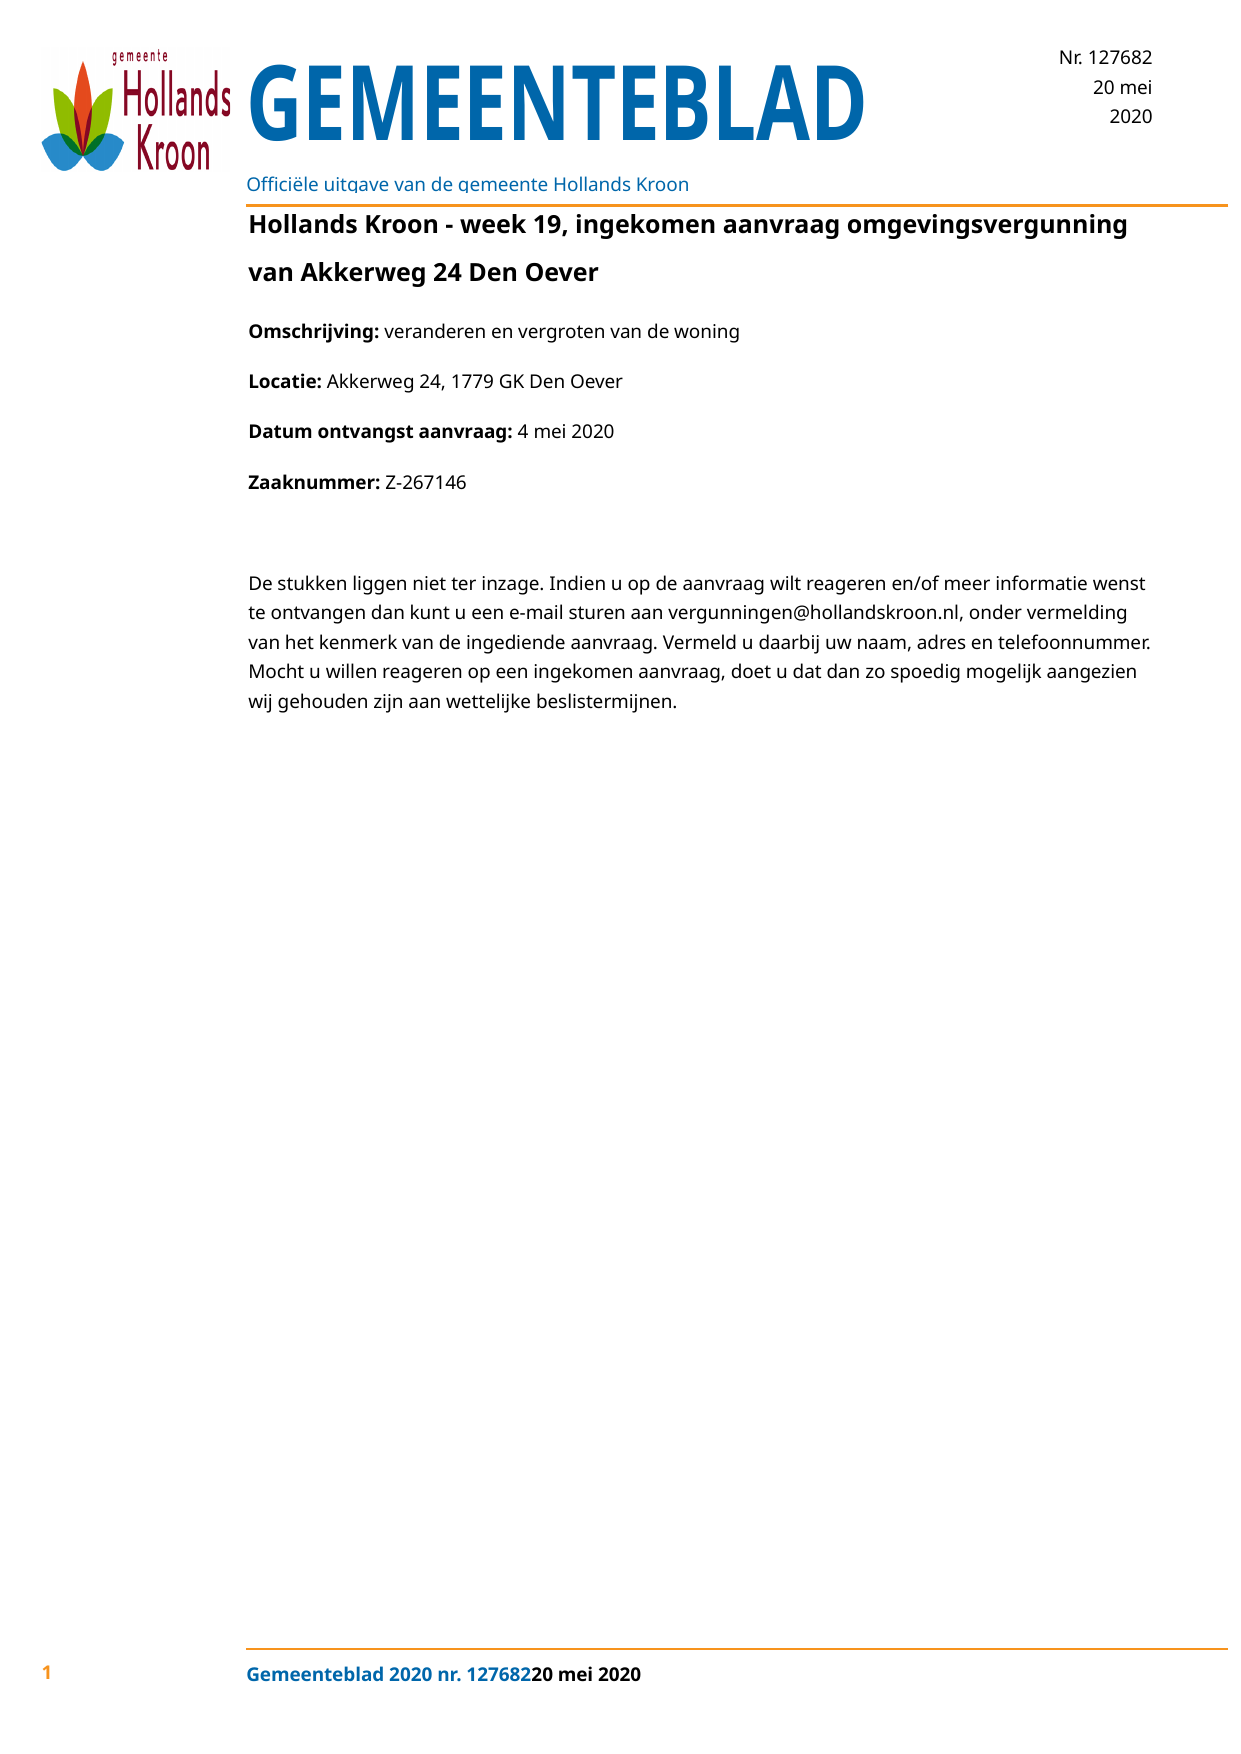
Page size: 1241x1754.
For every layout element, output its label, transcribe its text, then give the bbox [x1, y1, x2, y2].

picture [41, 47, 231, 172]
text Omschrijving: veranderen en vergroten van de woning [248, 318, 1152, 344]
text Hollands Kroon - week 19, ingekomen aanvraag omgevingsvergunning van Akkerweg 24 Den Oever [248, 207, 1152, 288]
text De stukken liggen niet ter inzage. Indien u op de aanvraag wilt reageren en/of meer informatie wenst te ontvangen dan kunt u een e-mail sturen aan vergunningen@hollandskroon.nl, onder vermelding van het kenmerk van de ingediende aanvraag. Vermeld u daarbij uw naam, adres en telefoonnummer. Mocht u willen reageren op een ingekomen aanvraag, doet u dat dan zo spoedig mogelijk aangezien wij gehouden zijn aan wettelijke beslistermijnen. [248, 570, 1152, 714]
text Datum ontvangst aanvraag: 4 mei 2020 [248, 419, 1152, 444]
text Locatie: Akkerweg 24, 1779 GK Den Oever [248, 368, 1152, 394]
text Zaaknummer: Z-267146 [248, 469, 1152, 495]
